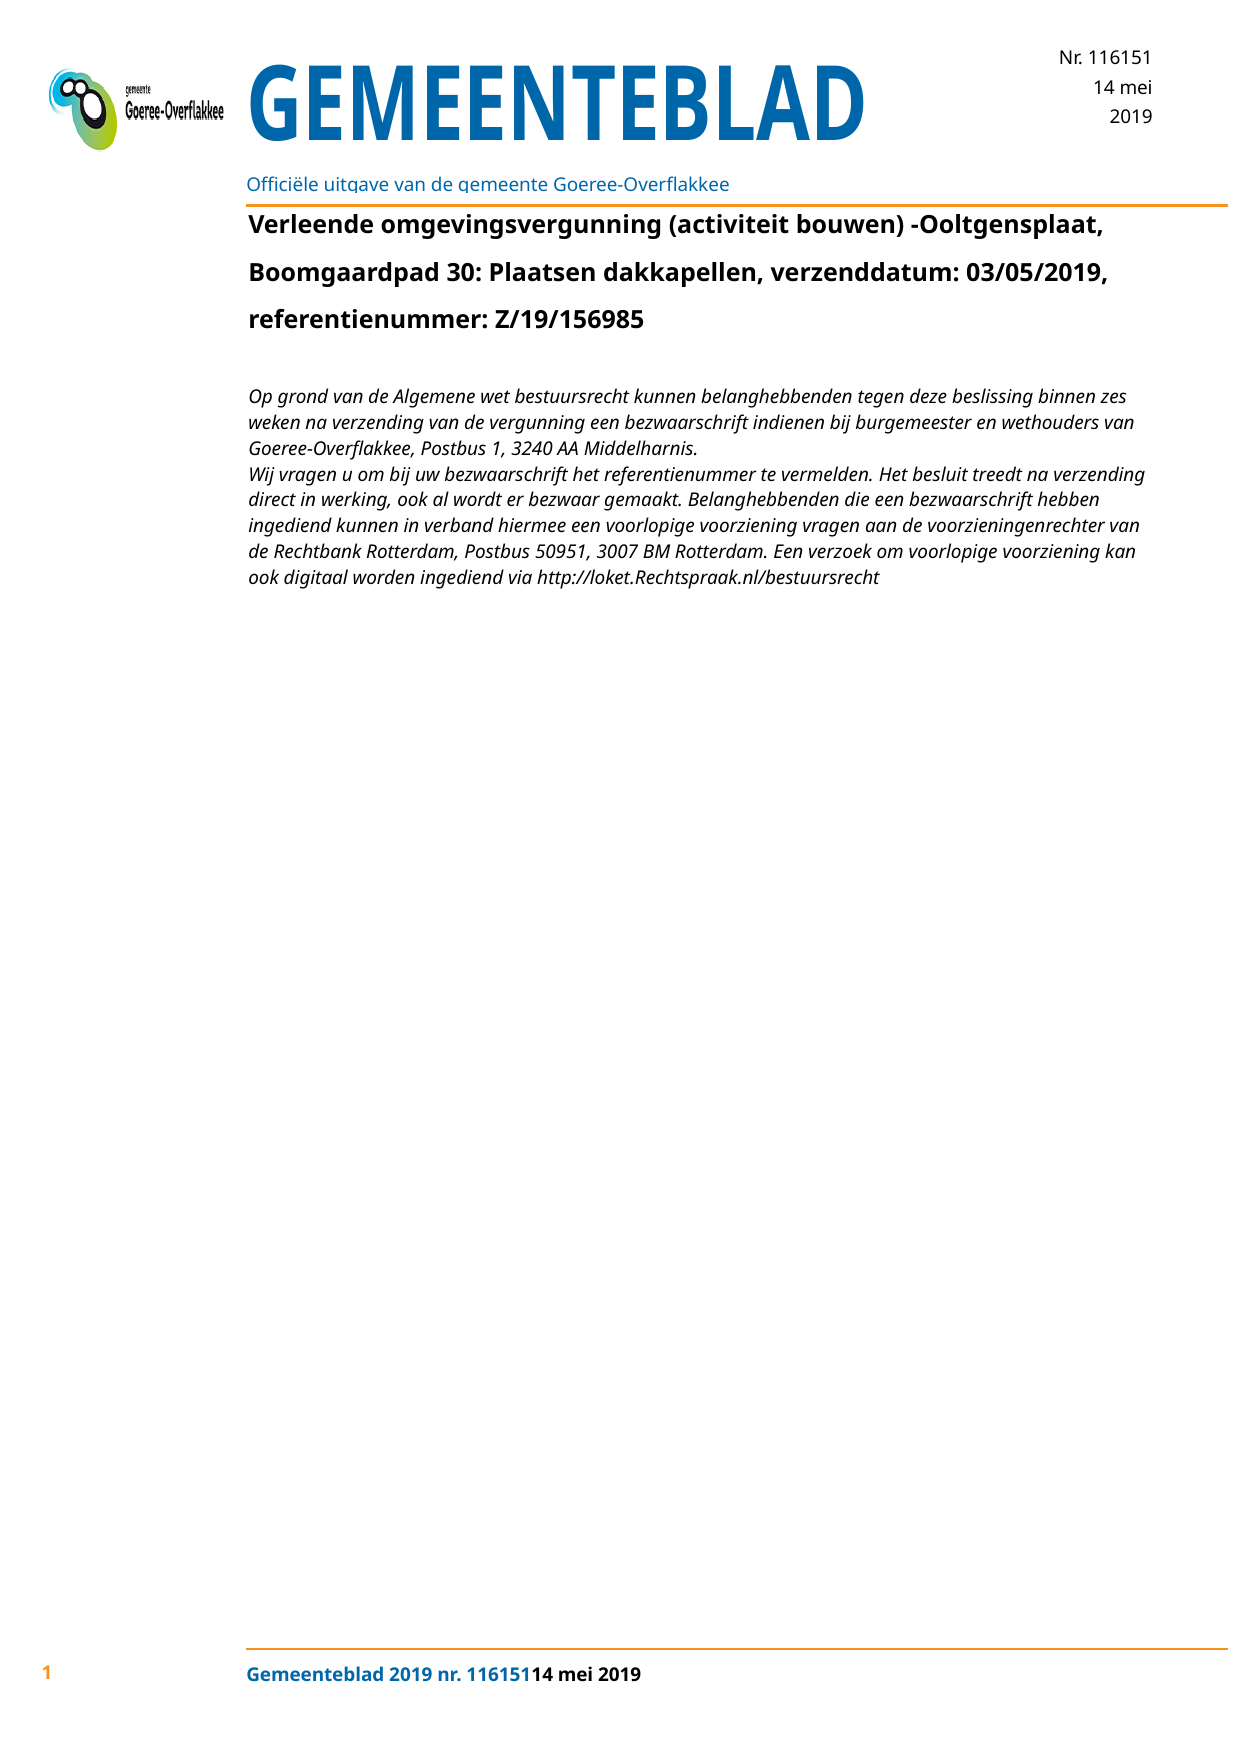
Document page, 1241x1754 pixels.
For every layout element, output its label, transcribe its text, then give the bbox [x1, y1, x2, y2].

text Op grond van de Algemene wet bestuursrecht kunnen belanghebbenden tegen deze beslissing binnen zes weken na verzending van de vergunning een bezwaarschrift indienen bij burgemeester en wethouders van Goeree-Overflakkee, Postbus 1, 3240 AA Middelharnis. [248, 384, 1152, 461]
text Verleende omgevingsvergunning (activiteit bouwen) -Ooltgensplaat, Boomgaardpad 30: Plaatsen dakkapellen, verzenddatum: 03/05/2019, referentienummer: Z/19/156985 [248, 207, 1152, 336]
text Wij vragen u om bij uw bezwaarschrift het referentienummer te vermelden. Het besluit treedt na verzending direct in werking, ook al wordt er bezwaar gemaakt. Belanghebbenden die een bezwaarschrift hebben ingediend kunnen in verband hiermee een voorlopige voorziening vragen aan de voorzieningenrechter van de Rechtbank Rotterdam, Postbus 50951, 3007 BM Rotterdam. Een verzoek om voorlopige voorziening kan ook digitaal worden ingediend via http://loket.Rechtspraak.nl/bestuursrecht [248, 461, 1152, 589]
picture [41, 47, 231, 172]
